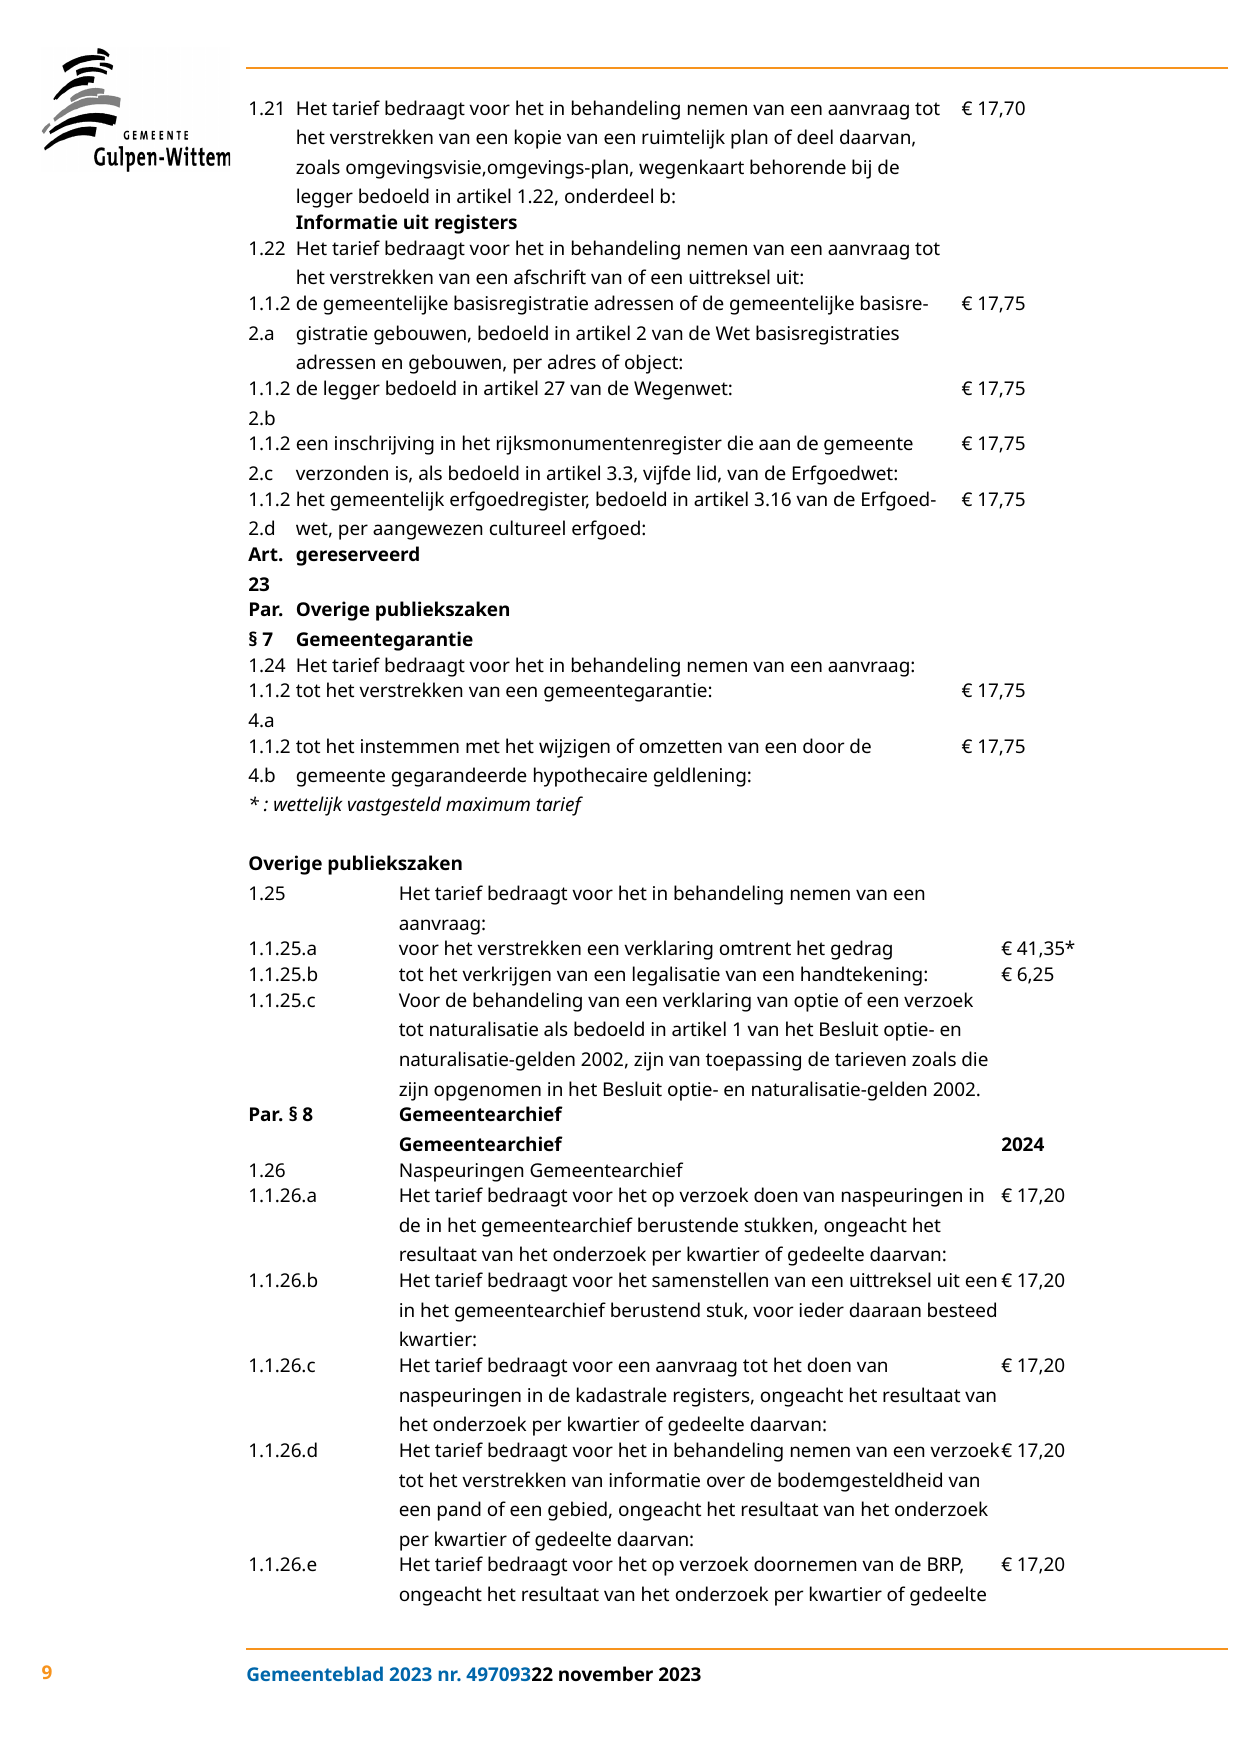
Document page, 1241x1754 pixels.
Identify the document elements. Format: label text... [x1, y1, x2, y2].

table_cell 1.1.22.a [248, 290, 296, 375]
table_cell € 17,75 [961, 678, 1152, 733]
table_cell 1.22 [248, 235, 296, 290]
table_cell € 17,20 [1001, 1552, 1152, 1607]
table_cell 1.1.22.c [248, 431, 296, 486]
table_cell voor het verstrekken een verklaring omtrent het gedrag [399, 936, 1001, 961]
table_cell 1.1.25.a [248, 936, 398, 961]
table_cell 1.1.24.b [248, 733, 296, 788]
table_header Het tarief bedraagt voor het in behandeling nemen van een aanvraag: [399, 880, 1001, 936]
table_cell 1.1.25.c [248, 987, 398, 1101]
table_cell een inschrijving in het rijksmonumentenregister die aan de gemeente verzonden is, als bedoeld in artikel 3.3, vijfde lid, van de Erfgoedwet: [296, 431, 961, 486]
table_cell [1001, 1157, 1152, 1182]
table_cell 1.21 [248, 95, 296, 209]
table_cell 1.1.26.a [248, 1183, 398, 1267]
table_cell de gemeentelijke basisregistratie adressen of de gemeentelijke basisre-gistratie gebouwen, bedoeld in artikel 2 van de Wet basisregistraties adressen en gebouwen, per adres of object: [296, 290, 961, 375]
table_cell [961, 209, 1152, 235]
table_cell Par. § 8 [248, 1101, 398, 1157]
table_cell Voor de behandeling van een verklaring van optie of een verzoek tot naturalisatie als bedoeld in artikel 1 van het Besluit optie- en naturalisatie-gelden 2002, zijn van toepassing de tarieven zoals die zijn opgenomen in het Besluit optie- en naturalisatie-gelden 2002. [399, 987, 1001, 1101]
table_cell € 17,20 [1001, 1183, 1152, 1267]
table_cell Par. § 7 [248, 596, 296, 652]
table_cell Naspeuringen Gemeentearchief [399, 1157, 1001, 1182]
table_header [1001, 880, 1152, 936]
table_cell gereserveerd [296, 541, 961, 596]
table_cell [961, 596, 1152, 652]
table_cell 1.26 [248, 1157, 398, 1182]
table_cell 1.1.26.e [248, 1552, 398, 1607]
text Overige publiekszaken [248, 851, 1152, 876]
table_cell de legger bedoeld in artikel 27 van de Wegenwet: [296, 375, 961, 431]
table_cell Het tarief bedraagt voor het op verzoek doen van naspeuringen in de in het gemeentearchief berustende stukken, ongeacht het resultaat van het onderzoek per kwartier of gedeelte daarvan: [399, 1183, 1001, 1267]
table_cell 1.1.22.d [248, 486, 296, 541]
table_cell Het tarief bedraagt voor het samenstellen van een uittreksel uit een in het gemeentearchief berustend stuk, voor ieder daaraan besteed kwartier: [399, 1268, 1001, 1352]
table_cell € 17,20 [1001, 1437, 1152, 1552]
table_cell Het tarief bedraagt voor een aanvraag tot het doen van naspeuringen in de kadastrale registers, ongeacht het resultaat van het onderzoek per kwartier of gedeelte daarvan: [399, 1352, 1001, 1437]
table_cell Informatie uit registers [296, 209, 961, 235]
table_cell Art. 23 [248, 541, 296, 596]
table_cell Het tarief bedraagt voor het in behandeling nemen van een verzoek tot het verstrekken van informatie over de bodemgesteldheid van een pand of een gebied, ongeacht het resultaat van het onderzoek per kwartier of gedeelte daarvan: [399, 1437, 1001, 1552]
table_cell 1.1.26.c [248, 1352, 398, 1437]
table_cell € 17,20 [1001, 1268, 1152, 1352]
table_cell het gemeentelijk erfgoedregister, bedoeld in artikel 3.16 van de Erfgoed-wet, per aangewezen cultureel erfgoed: [296, 486, 961, 541]
table_cell € 17,75 [961, 486, 1152, 541]
table_cell 1.1.26.b [248, 1268, 398, 1352]
table_cell Het tarief bedraagt voor het in behandeling nemen van een aanvraag tot het verstrekken van een afschrift van of een uittreksel uit: [296, 235, 961, 290]
table_cell tot het verstrekken van een gemeentegarantie: [296, 678, 961, 733]
table_cell 1.1.22.b [248, 375, 296, 431]
picture [41, 47, 231, 172]
table_cell € 17,20 [1001, 1352, 1152, 1437]
table_cell [248, 209, 296, 235]
table_cell [961, 652, 1152, 677]
table_cell € 17,75 [961, 431, 1152, 486]
table_header 1.25 [248, 880, 398, 936]
table_cell Het tarief bedraagt voor het in behandeling nemen van een aanvraag tot het verstrekken van een kopie van een ruimtelijk plan of deel daarvan, zoals omgevingsvisie,omgevings-plan, wegenkaart behorende bij de legger bedoeld in artikel 1.22, onderdeel b: [296, 95, 961, 209]
table_cell [961, 235, 1152, 290]
table_cell 1.1.24.a [248, 678, 296, 733]
table_cell Het tarief bedraagt voor het op verzoek doornemen van de BRP, ongeacht het resultaat van het onderzoek per kwartier of gedeelte [399, 1552, 1001, 1607]
table_cell € 41,35* [1001, 936, 1152, 961]
table_cell 1.24 [248, 652, 296, 677]
table_cell Het tarief bedraagt voor het in behandeling nemen van een aanvraag: [296, 652, 961, 677]
table_cell € 17,75 [961, 733, 1152, 788]
table_cell € 17,75 [961, 290, 1152, 375]
table_cell 1.1.25.b [248, 961, 398, 987]
table_cell 2024 [1001, 1101, 1152, 1157]
table_cell tot het verkrijgen van een legalisatie van een handtekening: [399, 961, 1001, 987]
table_cell € 17,75 [961, 375, 1152, 431]
text * : wettelijk vastgesteld maximum tarief [248, 791, 1152, 817]
table_cell € 17,70 [961, 95, 1152, 209]
table_cell [1001, 987, 1152, 1101]
table_cell € 6,25 [1001, 961, 1152, 987]
table_cell tot het instemmen met het wijzigen of omzetten van een door de gemeente gegarandeerde hypothecaire geldlening: [296, 733, 961, 788]
table_cell 1.1.26.d [248, 1437, 398, 1552]
table_cell Overige publiekszaken Gemeentegarantie [296, 596, 961, 652]
table_cell [961, 541, 1152, 596]
table_cell Gemeentearchief Gemeentearchief [399, 1101, 1001, 1157]
